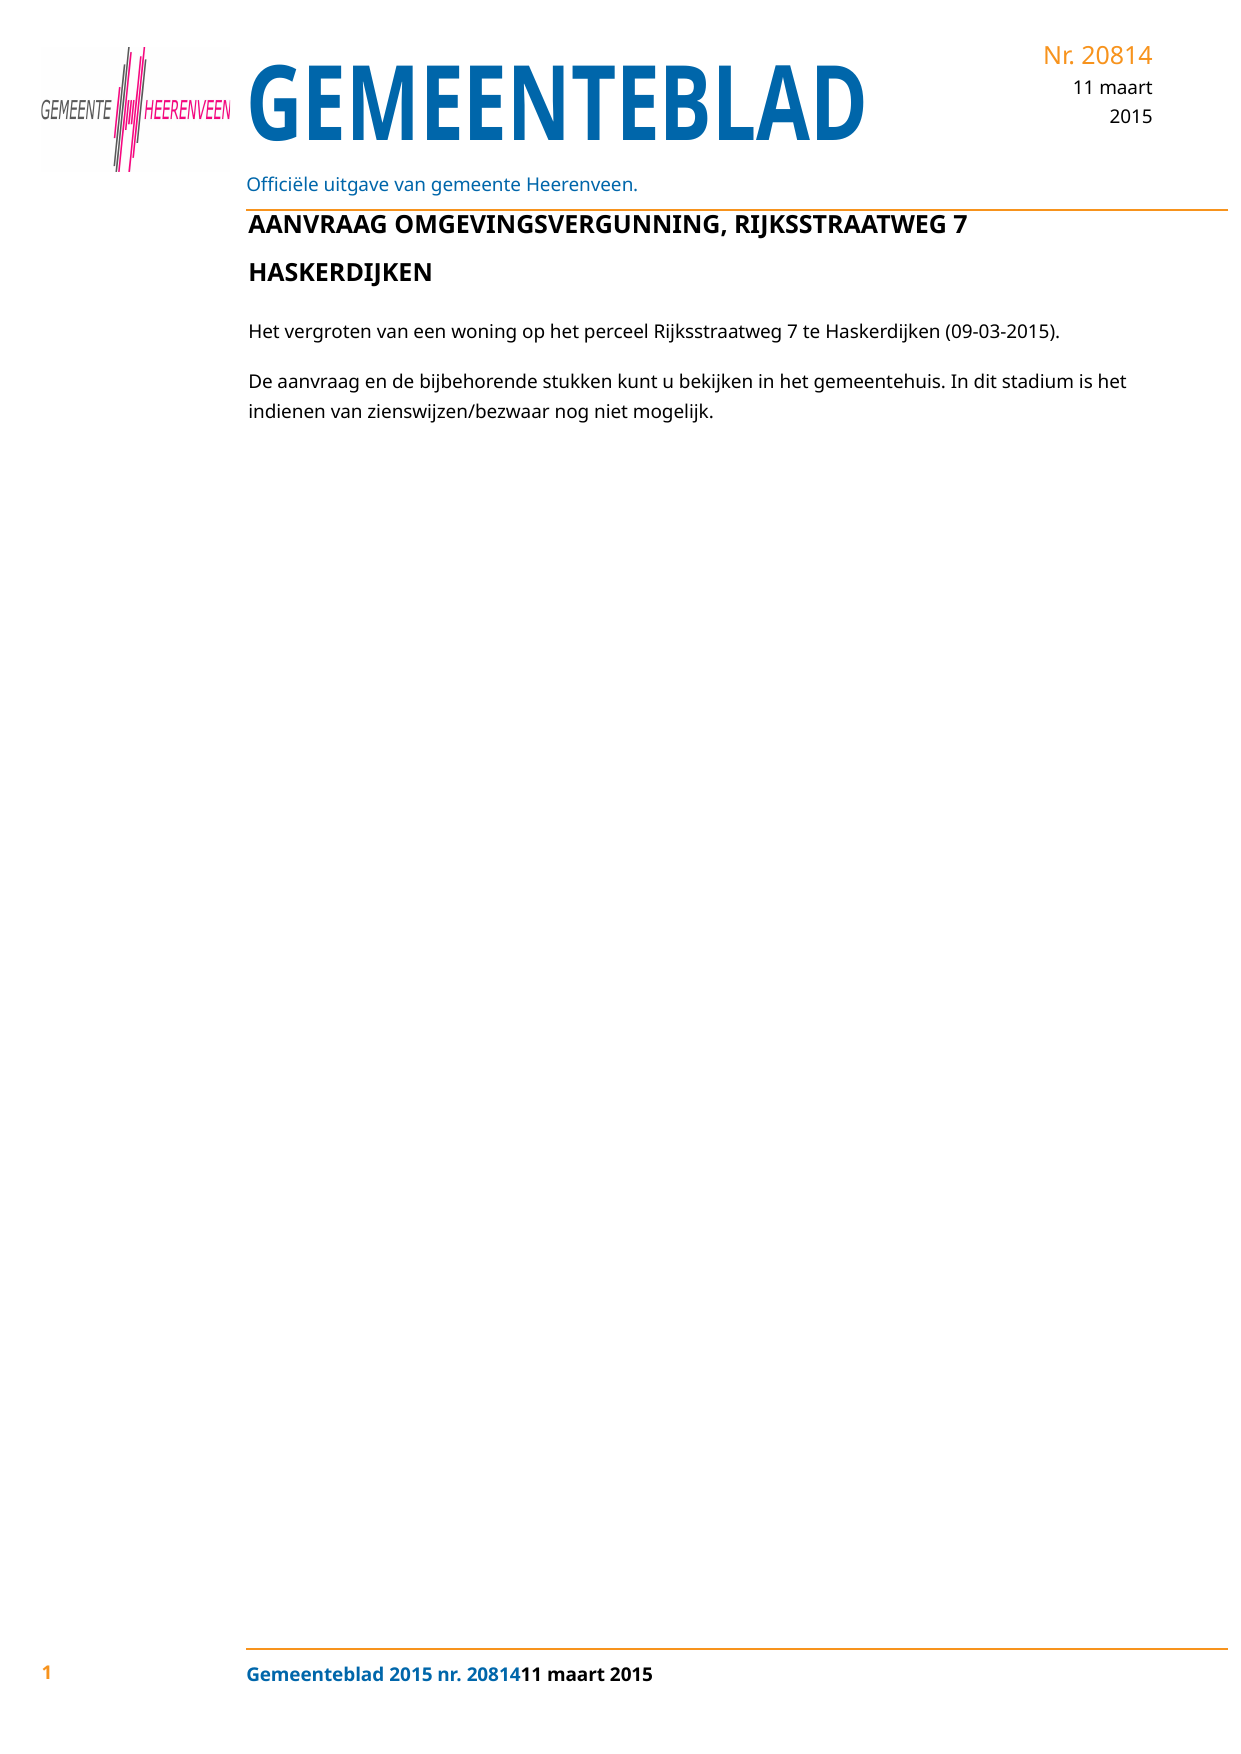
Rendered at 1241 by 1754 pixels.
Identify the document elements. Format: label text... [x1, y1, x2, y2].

text Het vergroten van een woning op het perceel Rijksstraatweg 7 te Haskerdijken (09-03-2015). [248, 318, 1152, 344]
text AANVRAAG OMGEVINGSVERGUNNING, RIJKSSTRAATWEG 7 HASKERDIJKEN [248, 211, 1152, 288]
text De aanvraag en de bijbehorende stukken kunt u bekijken in het gemeentehuis. In dit stadium is het indienen van zienswijzen/bezwaar nog niet mogelijk. [248, 368, 1152, 424]
picture [41, 47, 231, 172]
